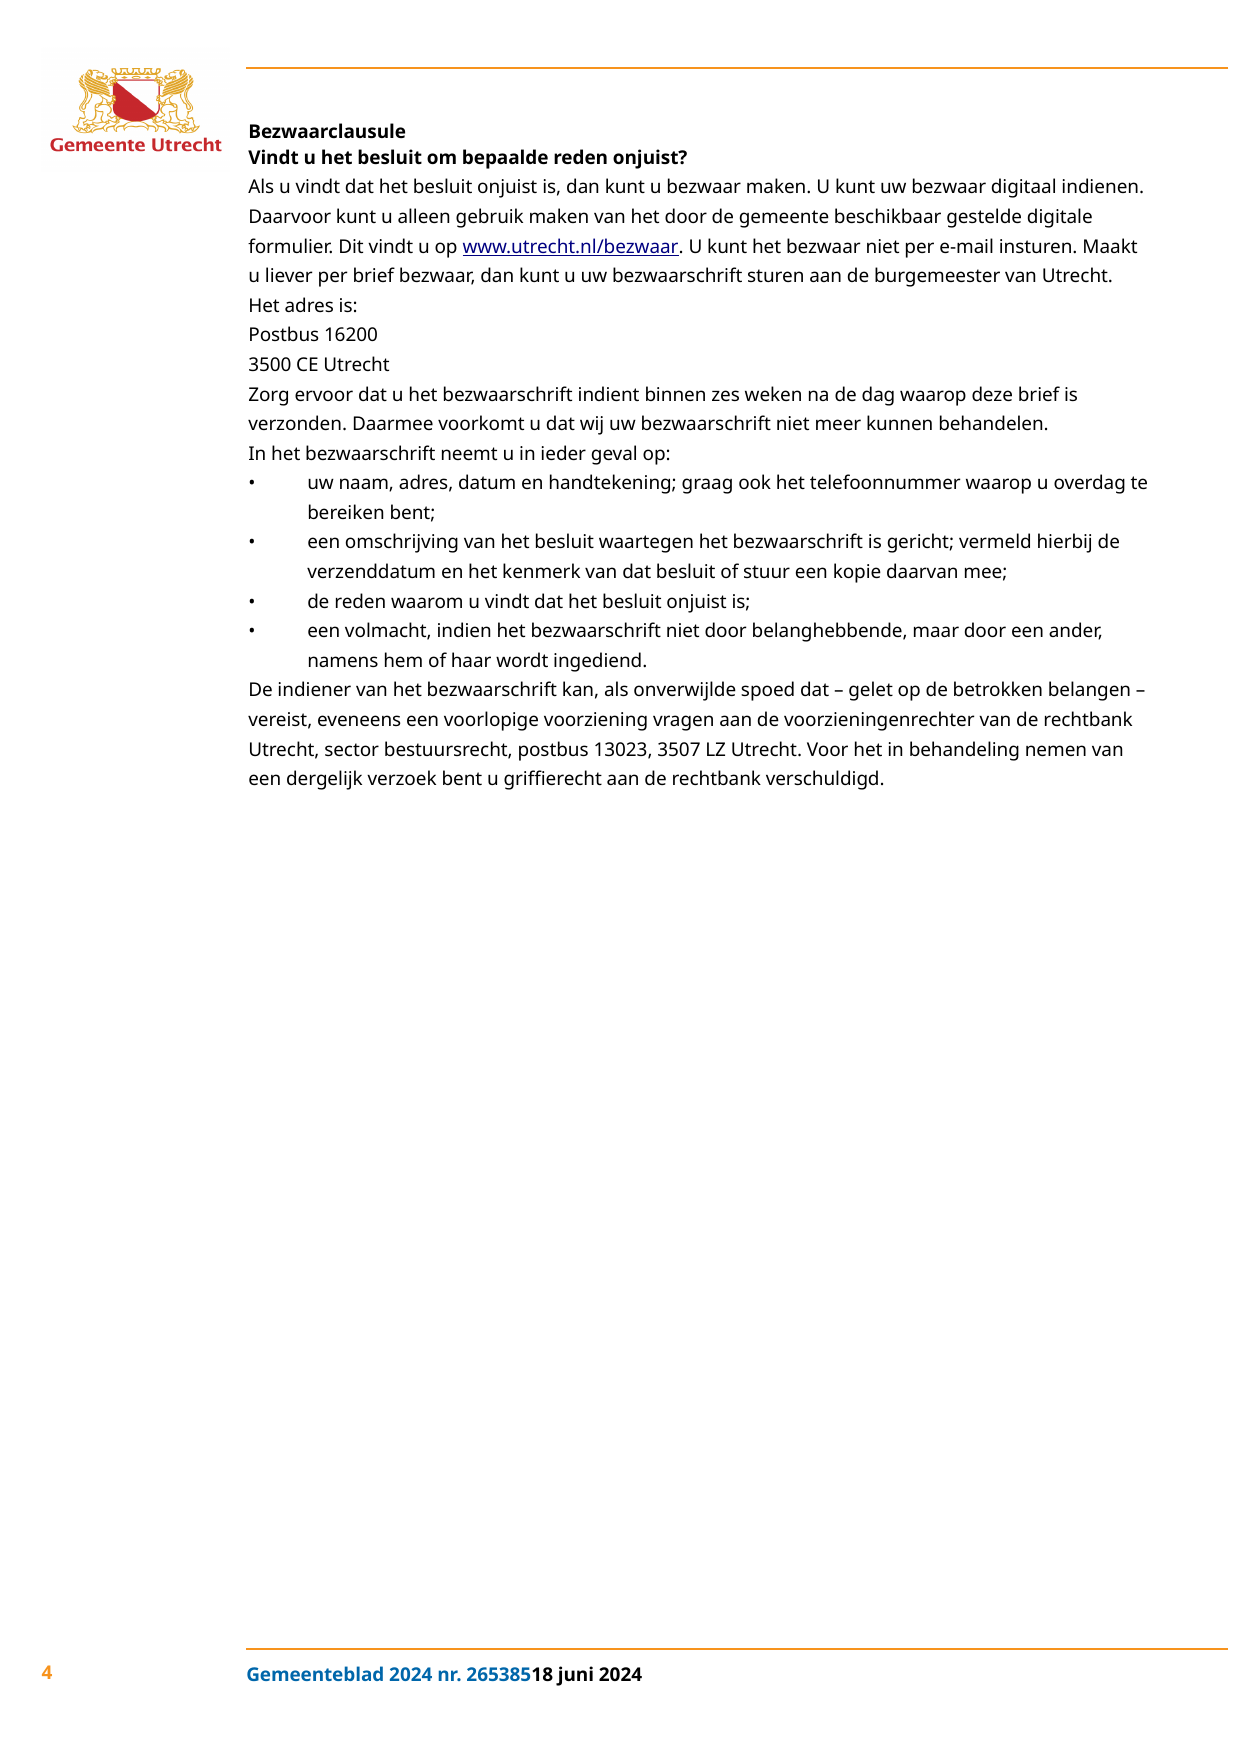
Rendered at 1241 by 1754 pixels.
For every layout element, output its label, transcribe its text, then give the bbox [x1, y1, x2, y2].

list een omschrijving van het besluit waartegen het bezwaarschrift is gericht; vermeld hierbij de verzenddatum en het kenmerk van dat besluit of stuur een kopie daarvan mee; [248, 529, 1152, 584]
text Vindt u het besluit om bepaalde reden onjuist? [248, 144, 1152, 170]
list een volmacht, indien het bezwaarschrift niet door belanghebbende, maar door een ander, namens hem of haar wordt ingediend. [248, 617, 1152, 673]
list de reden waarom u vindt dat het besluit onjuist is; [248, 588, 1152, 614]
text 3500 CE Utrecht [248, 351, 1152, 377]
text Als u vindt dat het besluit onjuist is, dan kunt u bezwaar maken. U kunt uw bezwaar digitaal indienen. Daarvoor kunt u alleen gebruik maken van het door de gemeente beschikbaar gestelde digitale formulier. Dit vindt u op www.utrecht.nl/bezwaar. U kunt het bezwaar niet per e-mail insturen. Maakt u liever per brief bezwaar, dan kunt u uw bezwaarschrift sturen aan de burgemeester van Utrecht. [248, 174, 1152, 288]
text In het bezwaarschrift neemt u in ieder geval op: [248, 440, 1152, 466]
text Postbus 16200 [248, 322, 1152, 347]
picture [41, 47, 231, 172]
text Bezwaarclausule [248, 116, 1152, 144]
text De indiener van het bezwaarschrift kan, als onverwijlde spoed dat – gelet op de betrokken belangen – vereist, eveneens een voorlopige voorziening vragen aan de voorzieningenrechter van de rechtbank Utrecht, sector bestuursrecht, postbus 13023, 3507 LZ Utrecht. Voor het in behandeling nemen van een dergelijk verzoek bent u griffierecht aan de rechtbank verschuldigd. [248, 677, 1152, 791]
text Het adres is: [248, 292, 1152, 318]
list uw naam, adres, datum en handtekening; graag ook het telefoonnummer waarop u overdag te bereiken bent; [248, 469, 1152, 525]
text Zorg ervoor dat u het bezwaarschrift indient binnen zes weken na de dag waarop deze brief is verzonden. Daarmee voorkomt u dat wij uw bezwaarschrift niet meer kunnen behandelen. [248, 381, 1152, 436]
